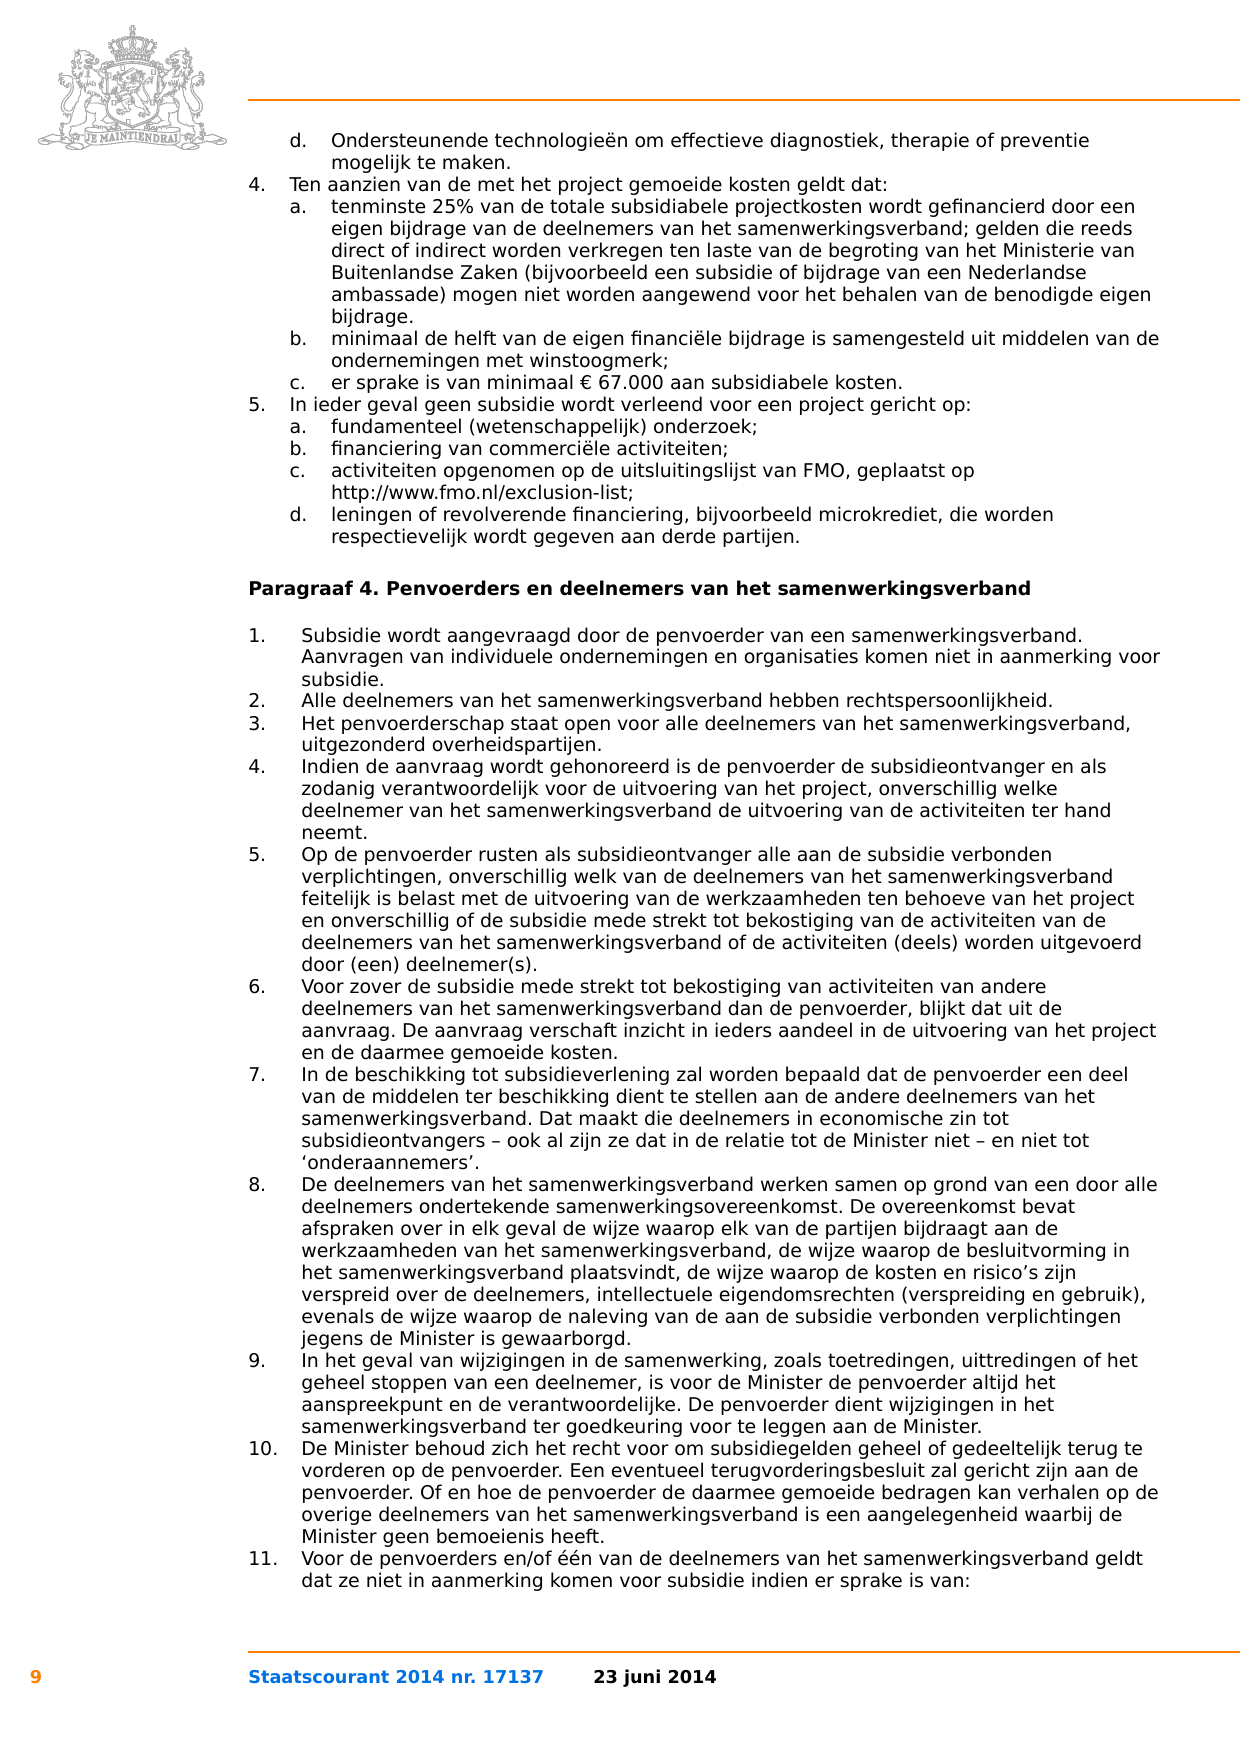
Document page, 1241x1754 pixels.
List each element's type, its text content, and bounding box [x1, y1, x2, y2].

text 3. Het penvoerderschap staat open voor alle deelnemers van het samenwerkingsverband, uitgezonderd overheidspartijen. [248, 712, 1163, 756]
text 2. Alle deelnemers van het samenwerkingsverband hebben rechtspersoonlijkheid. [248, 690, 1163, 712]
text 10. De Minister behoud zich het recht voor om subsidiegelden geheel of gedeeltelijk terug te vorderen op de penvoerder. Een eventueel terugvorderingsbesluit zal gericht zijn aan de penvoerder. Of en hoe de penvoerder de daarmee gemoeide bedragen kan verhalen op de overige deelnemers van het samenwerkingsverband is een aangelegenheid waarbij de Minister geen bemoeienis heeft. [248, 1438, 1163, 1548]
text 5. In ieder geval geen subsidie wordt verleend voor een project gericht op: [248, 394, 1163, 416]
text b. financiering van commerciële activiteiten; [289, 438, 1163, 459]
text 5. Op de penvoerder rusten als subsidieontvanger alle aan de subsidie verbonden verplichtingen, onverschillig welk van de deelnemers van het samenwerkingsverband feitelijk is belast met de uitvoering van de werkzaamheden ten behoeve van het project en onverschillig of de subsidie mede strekt tot bekostiging van de activiteiten van de deelnemers van het samenwerkingsverband of de activiteiten (deels) worden uitgevoerd door (een) deelnemer(s). [248, 844, 1163, 976]
text 7. In de beschikking tot subsidieverlening zal worden bepaald dat de penvoerder een deel van de middelen ter beschikking dient te stellen aan de andere deelnemers van het samenwerkingsverband. Dat maakt die deelnemers in economische zin tot subsidieontvangers – ook al zijn ze dat in de relatie tot de Minister niet – en niet tot ‘onderaannemers’. [248, 1064, 1163, 1174]
text a. fundamenteel (wetenschappelijk) onderzoek; [289, 416, 1163, 438]
text d. leningen of revolverende financiering, bijvoorbeeld microkrediet, die worden respectievelijk wordt gegeven aan derde partijen. [289, 503, 1163, 547]
text 8. De deelnemers van het samenwerkingsverband werken samen op grond van een door alle deelnemers ondertekende samenwerkingsovereenkomst. De overeenkomst bevat afspraken over in elk geval de wijze waarop elk van de partijen bijdraagt aan de werkzaamheden van het samenwerkingsverband, de wijze waarop de besluitvorming in het samenwerkingsverband plaatsvindt, de wijze waarop de kosten en risico’s zijn verspreid over de deelnemers, intellectuele eigendomsrechten (verspreiding en gebruik), evenals de wijze waarop de naleving van de aan de subsidie verbonden verplichtingen jegens de Minister is gewaarborgd. [248, 1174, 1163, 1350]
text 1. Subsidie wordt aangevraagd door de penvoerder van een samenwerkingsverband. Aanvragen van individuele ondernemingen en organisaties komen niet in aanmerking voor subsidie. [248, 624, 1163, 690]
text a. tenminste 25% van de totale subsidiabele projectkosten wordt gefinancierd door een eigen bijdrage van de deelnemers van het samenwerkingsverband; gelden die reeds direct of indirect worden verkregen ten laste van de begroting van het Ministerie van Buitenlandse Zaken (bijvoorbeeld een subsidie of bijdrage van een Nederlandse ambassade) mogen niet worden aangewend voor het behalen van de benodigde eigen bijdrage. [289, 196, 1163, 328]
text 9. In het geval van wijzigingen in de samenwerking, zoals toetredingen, uittredingen of het geheel stoppen van een deelnemer, is voor de Minister de penvoerder altijd het aanspreekpunt en de verantwoordelijke. De penvoerder dient wijzigingen in het samenwerkingsverband ter goedkeuring voor te leggen aan de Minister. [248, 1350, 1163, 1438]
subtitle Paragraaf 4. Penvoerders en deelnemers van het samenwerkingsverband [248, 577, 1163, 599]
text 4. Indien de aanvraag wordt gehonoreerd is de penvoerder de subsidieontvanger en als zodanig verantwoordelijk voor de uitvoering van het project, onverschillig welke deelnemer van het samenwerkingsverband de uitvoering van de activiteiten ter hand neemt. [248, 756, 1163, 844]
picture [38, 25, 227, 150]
text 6. Voor zover de subsidie mede strekt tot bekostiging van activiteiten van andere deelnemers van het samenwerkingsverband dan de penvoerder, blijkt dat uit de aanvraag. De aanvraag verschaft inzicht in ieders aandeel in de uitvoering van het project en de daarmee gemoeide kosten. [248, 976, 1163, 1064]
text b. minimaal de helft van de eigen financiële bijdrage is samengesteld uit middelen van de ondernemingen met winstoogmerk; [289, 328, 1163, 372]
text 4. Ten aanzien van de met het project gemoeide kosten geldt dat: [248, 174, 1163, 196]
text c. er sprake is van minimaal € 67.000 aan subsidiabele kosten. [289, 372, 1163, 394]
text d. Ondersteunende technologieën om effectieve diagnostiek, therapie of preventie mogelijk te maken. [289, 130, 1163, 174]
text c. activiteiten opgenomen op de uitsluitingslijst van FMO, geplaatst op http://www.fmo.nl/exclusion-list; [289, 459, 1163, 503]
text 11. Voor de penvoerders en/of één van de deelnemers van het samenwerkingsverband geldt dat ze niet in aanmerking komen voor subsidie indien er sprake is van: [248, 1548, 1163, 1592]
